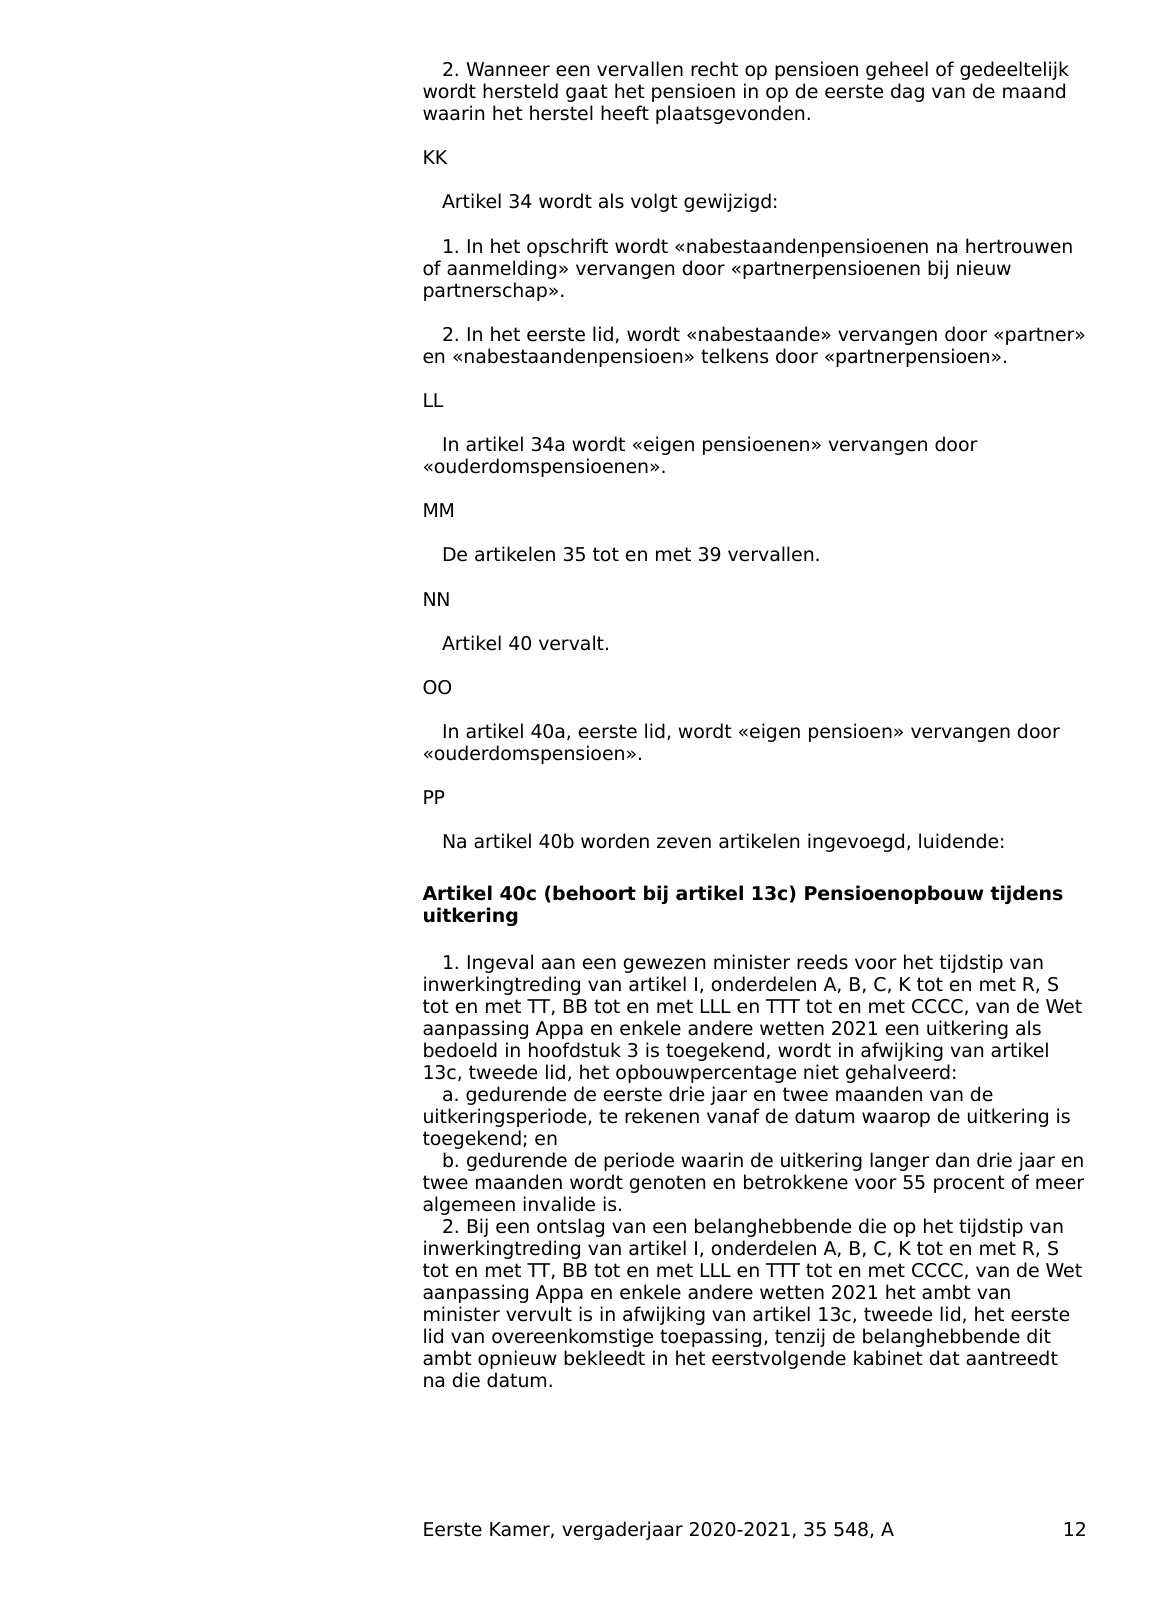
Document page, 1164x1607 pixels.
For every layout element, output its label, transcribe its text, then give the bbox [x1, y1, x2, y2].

text OO [422, 677, 1087, 699]
text a. gedurende de eerste drie jaar en twee maanden van de uitkeringsperiode, te rekenen vanaf de datum waarop de uitkering is toegekend; en [422, 1084, 1087, 1150]
text Artikel 40 vervalt. [422, 633, 1087, 654]
text In artikel 40a, eerste lid, wordt «eigen pensioen» vervangen door «ouderdomspensioen». [422, 721, 1087, 765]
text 2. In het eerste lid, wordt «nabestaande» vervangen door «partner» en «nabestaandenpensioen» telkens door «partnerpensioen». [422, 324, 1087, 368]
text 1. Ingeval aan een gewezen minister reeds voor het tijdstip van inwerkingtreding van artikel I, onderdelen A, B, C, K tot en met R, S tot en met TT, BB tot en met LLL en TTT tot en met CCCC, van de Wet aanpassing Appa en enkele andere wetten 2021 een uitkering als bedoeld in hoofdstuk 3 is toegekend, wordt in afwijking van artikel 13c, tweede lid, het opbouwpercentage niet gehalveerd: [422, 952, 1087, 1084]
text LL [422, 390, 1087, 412]
text KK [422, 147, 1087, 169]
text b. gedurende de periode waarin de uitkering langer dan drie jaar en twee maanden wordt genoten en betrokkene voor 55 procent of meer algemeen invalide is. [422, 1150, 1087, 1216]
text NN [422, 588, 1087, 610]
text In artikel 34a wordt «eigen pensioenen» vervangen door «ouderdomspensioenen». [422, 434, 1087, 478]
text Na artikel 40b worden zeven artikelen ingevoegd, luidende: [422, 831, 1087, 853]
text De artikelen 35 tot en met 39 vervallen. [422, 544, 1087, 566]
text 2. Wanneer een vervallen recht op pensioen geheel of gedeeltelijk wordt hersteld gaat het pensioen in op de eerste dag van de maand waarin het herstel heeft plaatsgevonden. [422, 59, 1087, 125]
text 2. Bij een ontslag van een belanghebbende die op het tijdstip van inwerkingtreding van artikel I, onderdelen A, B, C, K tot en met R, S tot en met TT, BB tot en met LLL en TTT tot en met CCCC, van de Wet aanpassing Appa en enkele andere wetten 2021 het ambt van minister vervult is in afwijking van artikel 13c, tweede lid, het eerste lid van overeenkomstige toepassing, tenzij de belanghebbende dit ambt opnieuw bekleedt in het eerstvolgende kabinet dat aantreedt na die datum. [422, 1216, 1087, 1392]
text MM [422, 500, 1087, 522]
text PP [422, 787, 1087, 809]
text 1. In het opschrift wordt «nabestaandenpensioenen na hertrouwen of aanmelding» vervangen door «partnerpensioenen bij nieuw partnerschap». [422, 236, 1087, 301]
subtitle Artikel 40c (behoort bij artikel 13c) Pensioenopbouw tijdens uitkering [422, 883, 1087, 927]
text Artikel 34 wordt als volgt gewijzigd: [422, 191, 1087, 213]
